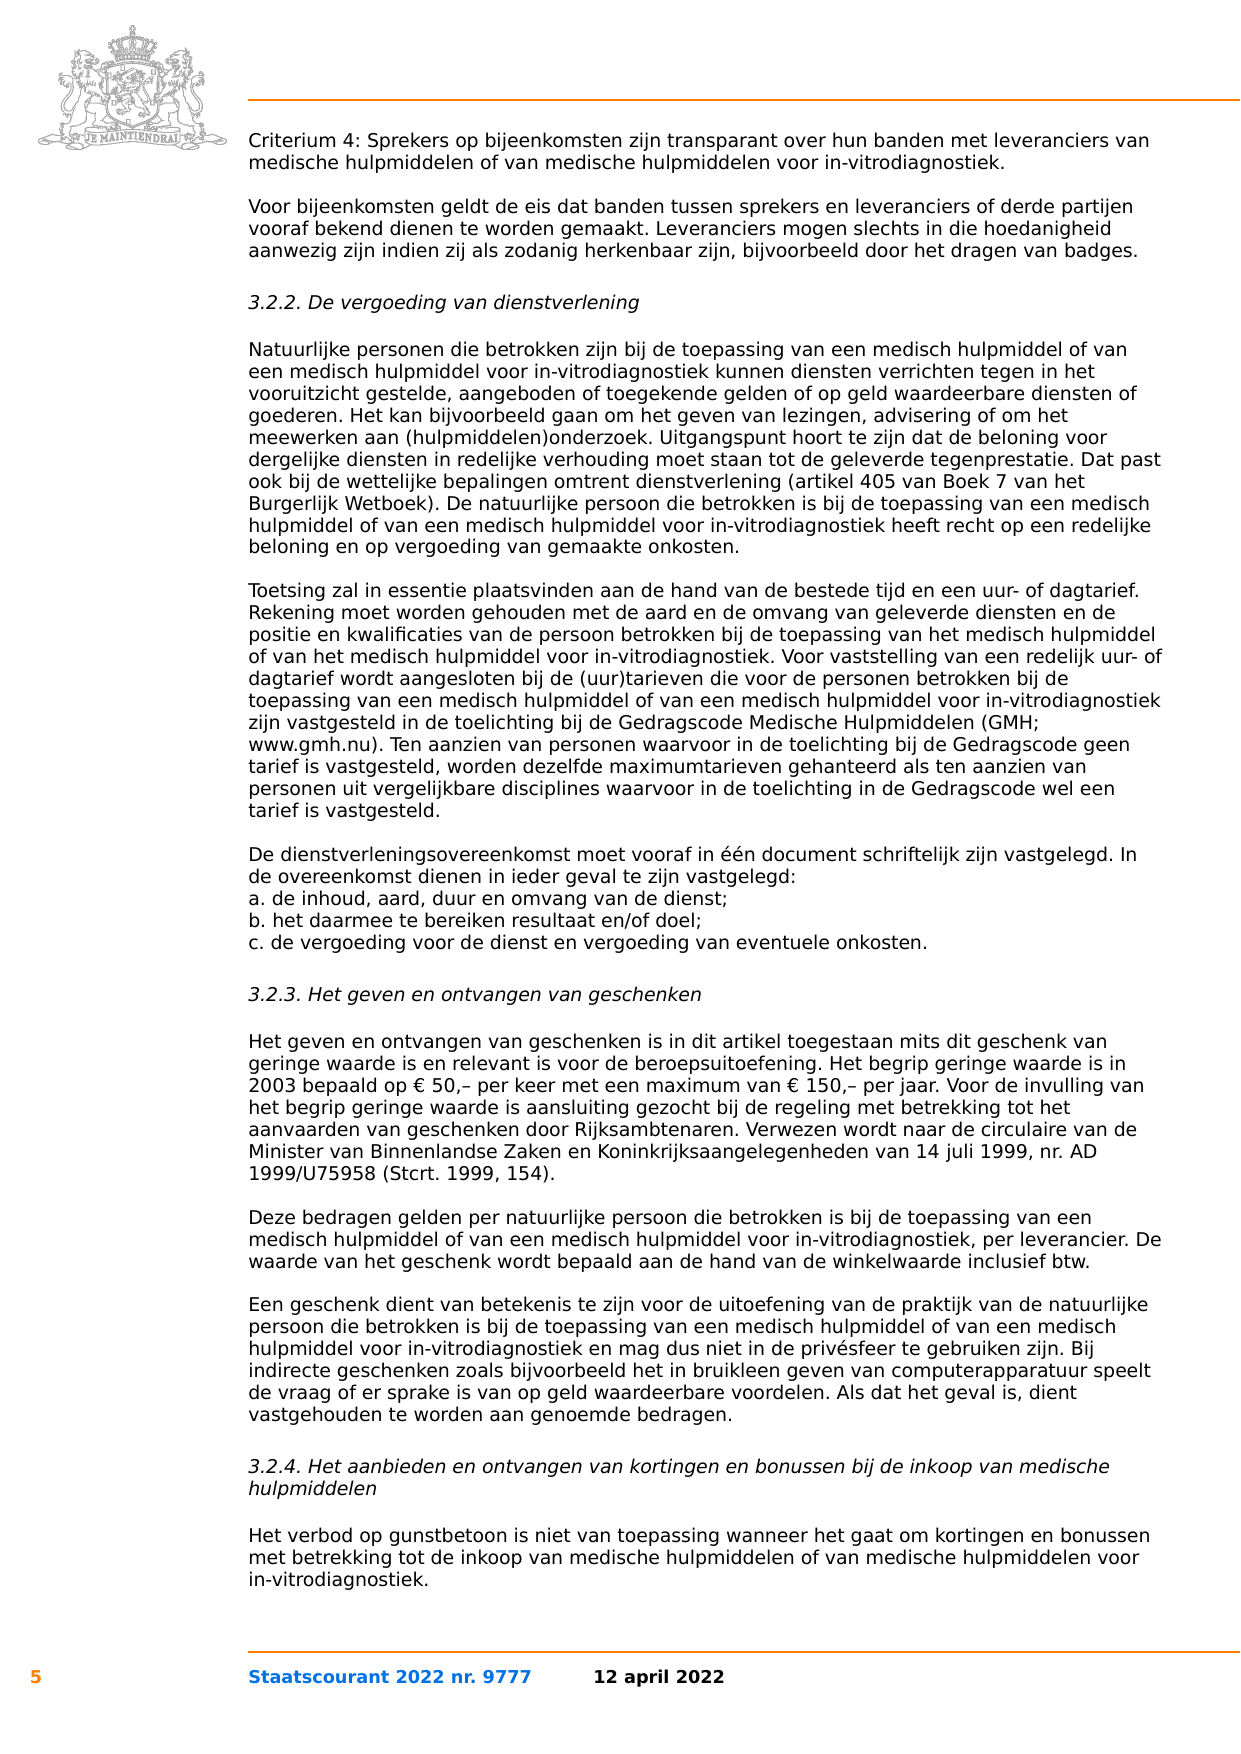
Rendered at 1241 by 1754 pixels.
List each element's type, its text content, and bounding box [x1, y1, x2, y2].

text Een geschenk dient van betekenis te zijn voor de uitoefening van de praktijk van de natuurlijke persoon die betrokken is bij de toepassing van een medisch hulpmiddel of van een medisch hulpmiddel voor in-vitrodiagnostiek en mag dus niet in de privésfeer te gebruiken zijn. Bij indirecte geschenken zoals bijvoorbeeld het in bruikleen geven van computerapparatuur speelt de vraag of er sprake is van op geld waardeerbare voordelen. Als dat het geval is, dient vastgehouden te worden aan genoemde bedragen. [248, 1294, 1163, 1426]
picture [38, 25, 227, 150]
text Het verbod op gunstbetoon is niet van toepassing wanneer het gaat om kortingen en bonussen met betrekking tot de inkoop van medische hulpmiddelen of van medische hulpmiddelen voor in-vitrodiagnostiek. [248, 1525, 1163, 1591]
subtitle 3.2.2. De vergoeding van dienstverlening [248, 292, 1163, 314]
subtitle Criterium 4: Sprekers op bijeenkomsten zijn transparant over hun banden met leveranciers van medische hulpmiddelen of van medische hulpmiddelen voor in-vitrodiagnostiek. [248, 130, 1163, 174]
text b. het daarmee te bereiken resultaat en/of doel; [248, 910, 1163, 932]
text Deze bedragen gelden per natuurlijke persoon die betrokken is bij de toepassing van een medisch hulpmiddel of van een medisch hulpmiddel voor in-vitrodiagnostiek, per leverancier. De waarde van het geschenk wordt bepaald aan de hand van de winkelwaarde inclusief btw. [248, 1207, 1163, 1272]
text Natuurlijke personen die betrokken zijn bij de toepassing van een medisch hulpmiddel of van een medisch hulpmiddel voor in-vitrodiagnostiek kunnen diensten verrichten tegen in het vooruitzicht gestelde, aangeboden of toegekende gelden of op geld waardeerbare diensten of goederen. Het kan bijvoorbeeld gaan om het geven van lezingen, advisering of om het meewerken aan (hulpmiddelen)onderzoek. Uitgangspunt hoort te zijn dat de beloning voor dergelijke diensten in redelijke verhouding moet staan tot de geleverde tegenprestatie. Dat past ook bij de wettelijke bepalingen omtrent dienstverlening (artikel 405 van Boek 7 van het Burgerlijk Wetboek). De natuurlijke persoon die betrokken is bij de toepassing van een medisch hulpmiddel of van een medisch hulpmiddel voor in-vitrodiagnostiek heeft recht op een redelijke beloning en op vergoeding van gemaakte onkosten. [248, 339, 1163, 558]
text a. de inhoud, aard, duur en omvang van de dienst; [248, 888, 1163, 910]
text Het geven en ontvangen van geschenken is in dit artikel toegestaan mits dit geschenk van geringe waarde is en relevant is voor de beroepsuitoefening. Het begrip geringe waarde is in 2003 bepaald op € 50,– per keer met een maximum van € 150,– per jaar. Voor de invulling van het begrip geringe waarde is aansluiting gezocht bij de regeling met betrekking tot het aanvaarden van geschenken door Rijksambtenaren. Verwezen wordt naar de circulaire van de Minister van Binnenlandse Zaken en Koninkrijksaangelegenheden van 14 juli 1999, nr. AD 1999/U75958 (Stcrt. 1999, 154). [248, 1031, 1163, 1185]
text De dienstverleningsovereenkomst moet vooraf in één document schriftelijk zijn vastgelegd. In de overeenkomst dienen in ieder geval te zijn vastgelegd: [248, 844, 1163, 888]
text c. de vergoeding voor de dienst en vergoeding van eventuele onkosten. [248, 932, 1163, 954]
subtitle 3.2.4. Het aanbieden en ontvangen van kortingen en bonussen bij de inkoop van medische hulpmiddelen [248, 1456, 1163, 1500]
subtitle 3.2.3. Het geven en ontvangen van geschenken [248, 984, 1163, 1006]
text Voor bijeenkomsten geldt de eis dat banden tussen sprekers en leveranciers of derde partijen vooraf bekend dienen te worden gemaakt. Leveranciers mogen slechts in die hoedanigheid aanwezig zijn indien zij als zodanig herkenbaar zijn, bijvoorbeeld door het dragen van badges. [248, 196, 1163, 262]
text Toetsing zal in essentie plaatsvinden aan de hand van de bestede tijd en een uur- of dagtarief. Rekening moet worden gehouden met de aard en de omvang van geleverde diensten en de positie en kwalificaties van de persoon betrokken bij de toepassing van het medisch hulpmiddel of van het medisch hulpmiddel voor in-vitrodiagnostiek. Voor vaststelling van een redelijk uur- of dagtarief wordt aangesloten bij de (uur)tarieven die voor de personen betrokken bij de toepassing van een medisch hulpmiddel of van een medisch hulpmiddel voor in-vitrodiagnostiek zijn vastgesteld in de toelichting bij de Gedragscode Medische Hulpmiddelen (GMH; www.gmh.nu). Ten aanzien van personen waarvoor in de toelichting bij de Gedragscode geen tarief is vastgesteld, worden dezelfde maximumtarieven gehanteerd als ten aanzien van personen uit vergelijkbare disciplines waarvoor in de toelichting in de Gedragscode wel een tarief is vastgesteld. [248, 580, 1163, 822]
